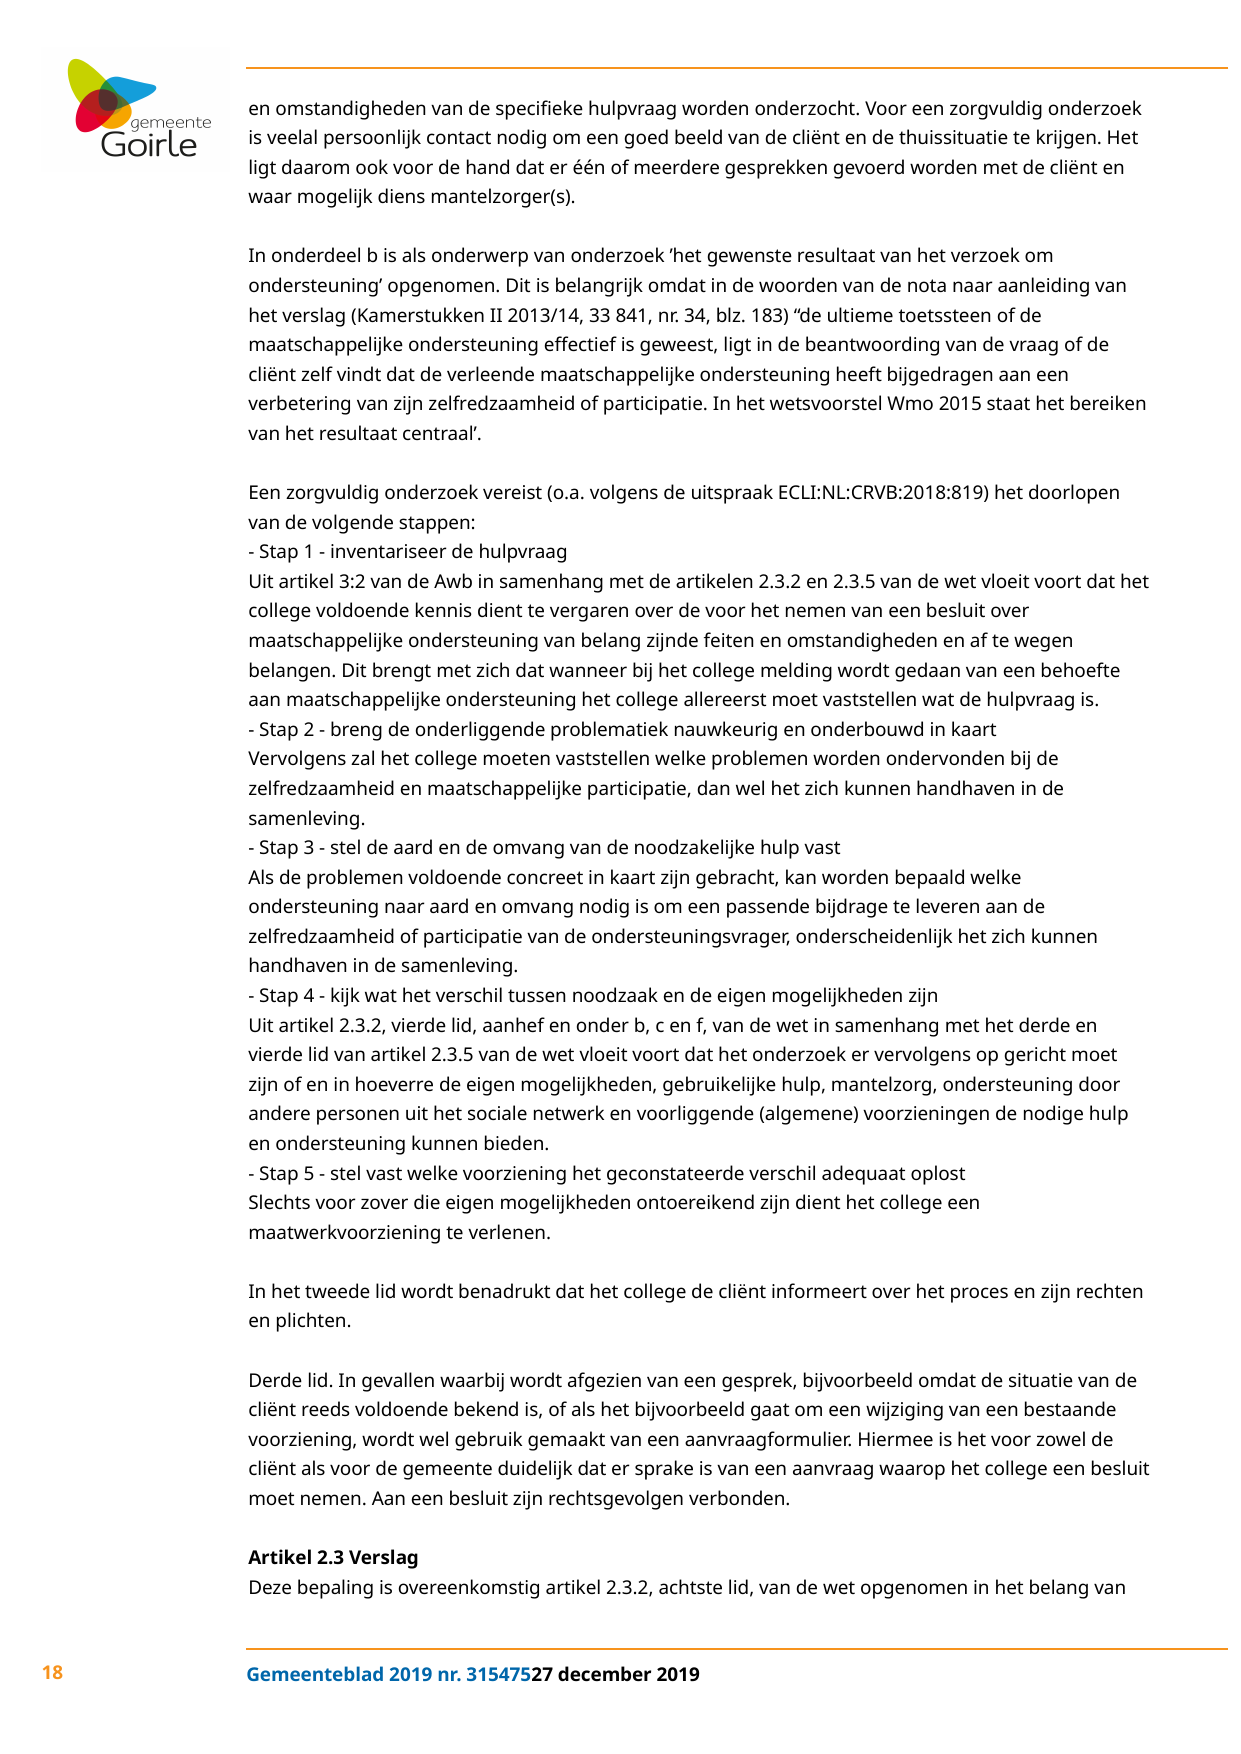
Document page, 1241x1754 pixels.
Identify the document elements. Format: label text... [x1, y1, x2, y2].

text Uit artikel 2.3.2, vierde lid, aanhef en onder b, c en f, van de wet in samenhang met het derde en vierde lid van artikel 2.3.5 van de wet vloeit voort dat het onderzoek er vervolgens op gericht moet zijn of en in hoeverre de eigen mogelijkheden, gebruikelijke hulp, mantelzorg, ondersteuning door andere personen uit het sociale netwerk en voorliggende (algemene) voorzieningen de nodige hulp en ondersteuning kunnen bieden. [248, 1012, 1152, 1156]
text Artikel 2.3 Verslag [248, 1544, 1152, 1570]
text - Stap 4 - kijk wat het verschil tussen noodzaak en de eigen mogelijkheden zijn [248, 982, 1152, 1008]
text en omstandigheden van de specifieke hulpvraag worden onderzocht. Voor een zorgvuldig onderzoek is veelal persoonlijk contact nodig om een goed beeld van de cliënt en de thuissituatie te krijgen. Het ligt daarom ook voor de hand dat er één of meerdere gesprekken gevoerd worden met de cliënt en waar mogelijk diens mantelzorger(s). [248, 95, 1152, 209]
text In het tweede lid wordt benadrukt dat het college de cliënt informeert over het proces en zijn rechten en plichten. [248, 1278, 1152, 1333]
picture [41, 47, 231, 172]
text - Stap 5 - stel vast welke voorziening het geconstateerde verschil adequaat oplost [248, 1160, 1152, 1186]
text Slechts voor zover die eigen mogelijkheden ontoereikend zijn dient het college een maatwerkvoorziening te verlenen. [248, 1189, 1152, 1245]
text Als de problemen voldoende concreet in kaart zijn gebracht, kan worden bepaald welke ondersteuning naar aard en omvang nodig is om een passende bijdrage te leveren aan de zelfredzaamheid of participatie van de ondersteuningsvrager, onderscheidenlijk het zich kunnen handhaven in de samenleving. [248, 864, 1152, 978]
text Vervolgens zal het college moeten vaststellen welke problemen worden ondervonden bij de zelfredzaamheid en maatschappelijke participatie, dan wel het zich kunnen handhaven in de samenleving. [248, 746, 1152, 831]
text In onderdeel b is als onderwerp van onderzoek ’het gewenste resultaat van het verzoek om ondersteuning’ opgenomen. Dit is belangrijk omdat in de woorden van de nota naar aanleiding van het verslag (Kamerstukken II 2013/14, 33 841, nr. 34, blz. 183) “de ultieme toetssteen of de maatschappelijke ondersteuning effectief is geweest, ligt in de beantwoording van de vraag of de cliënt zelf vindt dat de verleende maatschappelijke ondersteuning heeft bijgedragen aan een verbetering van zijn zelfredzaamheid of participatie. In het wetsvoorstel Wmo 2015 staat het bereiken van het resultaat centraal’. [248, 243, 1152, 446]
text - Stap 1 - inventariseer de hulpvraag [248, 538, 1152, 564]
text Deze bepaling is overeenkomstig artikel 2.3.2, achtste lid, van de wet opgenomen in het belang van [248, 1574, 1152, 1600]
text - Stap 3 - stel de aard en de omvang van de noodzakelijke hulp vast [248, 834, 1152, 860]
text Een zorgvuldig onderzoek vereist (o.a. volgens de uitspraak ECLI:NL:CRVB:2018:819) het doorlopen van de volgende stappen: [248, 479, 1152, 535]
text - Stap 2 - breng de onderliggende problematiek nauwkeurig en onderbouwd in kaart [248, 716, 1152, 742]
text Uit artikel 3:2 van de Awb in samenhang met de artikelen 2.3.2 en 2.3.5 van de wet vloeit voort dat het college voldoende kennis dient te vergaren over de voor het nemen van een besluit over maatschappelijke ondersteuning van belang zijnde feiten en omstandigheden en af te wegen belangen. Dit brengt met zich dat wanneer bij het college melding wordt gedaan van een behoefte aan maatschappelijke ondersteuning het college allereerst moet vaststellen wat de hulpvraag is. [248, 568, 1152, 712]
text Derde lid. In gevallen waarbij wordt afgezien van een gesprek, bijvoorbeeld omdat de situatie van de cliënt reeds voldoende bekend is, of als het bijvoorbeeld gaat om een wijziging van een bestaande voorziening, wordt wel gebruik gemaakt van een aanvraagformulier. Hiermee is het voor zowel de cliënt als voor de gemeente duidelijk dat er sprake is van een aanvraag waarop het college een besluit moet nemen. Aan een besluit zijn rechtsgevolgen verbonden. [248, 1367, 1152, 1511]
